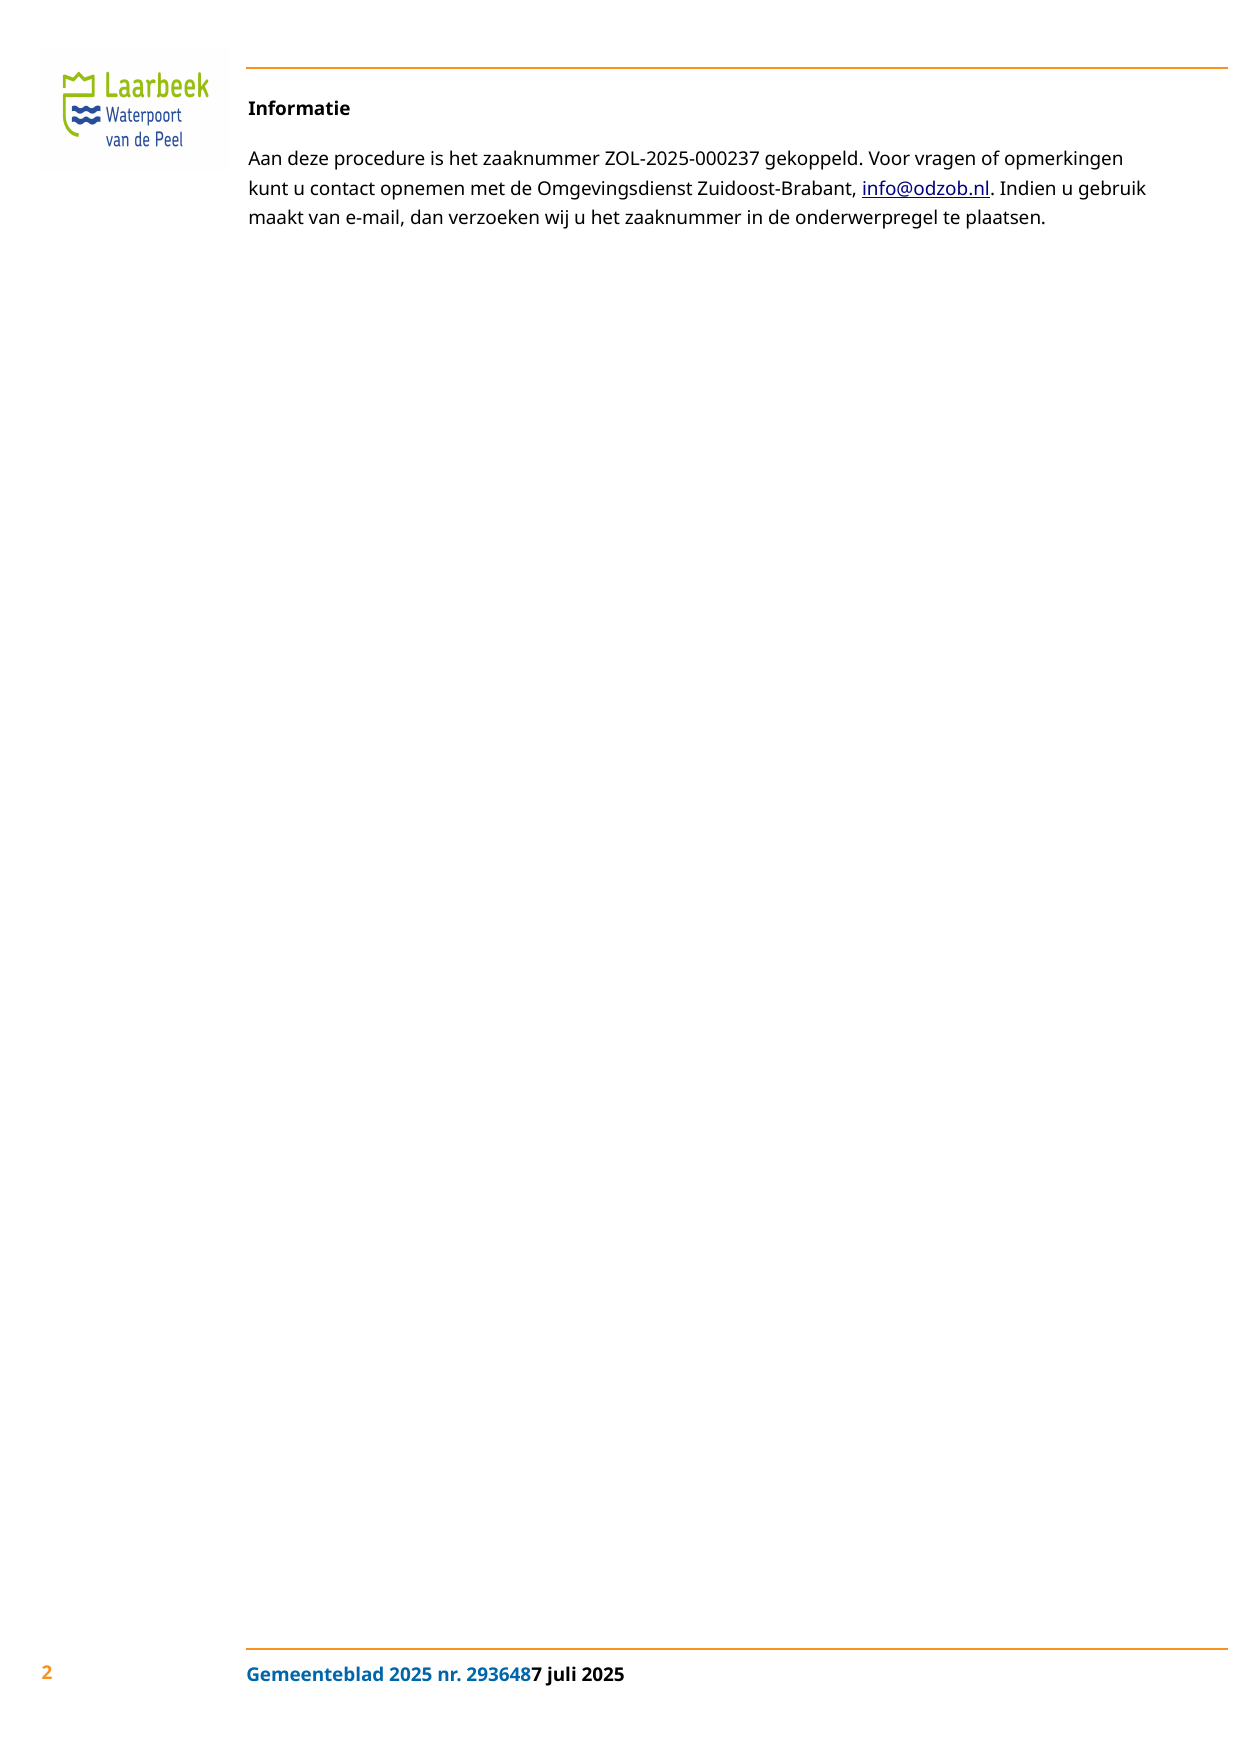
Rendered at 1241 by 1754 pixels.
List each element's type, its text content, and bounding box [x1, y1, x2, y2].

picture [41, 47, 231, 172]
text Informatie [248, 95, 1152, 121]
text Aan deze procedure is het zaaknummer ZOL-2025-000237 gekoppeld. Voor vragen of opmerkingen kunt u contact opnemen met de Omgevingsdienst Zuidoost-Brabant, info@odzob.nl. Indien u gebruik maakt van e-mail, dan verzoeken wij u het zaaknummer in de onderwerpregel te plaatsen. [248, 145, 1152, 230]
